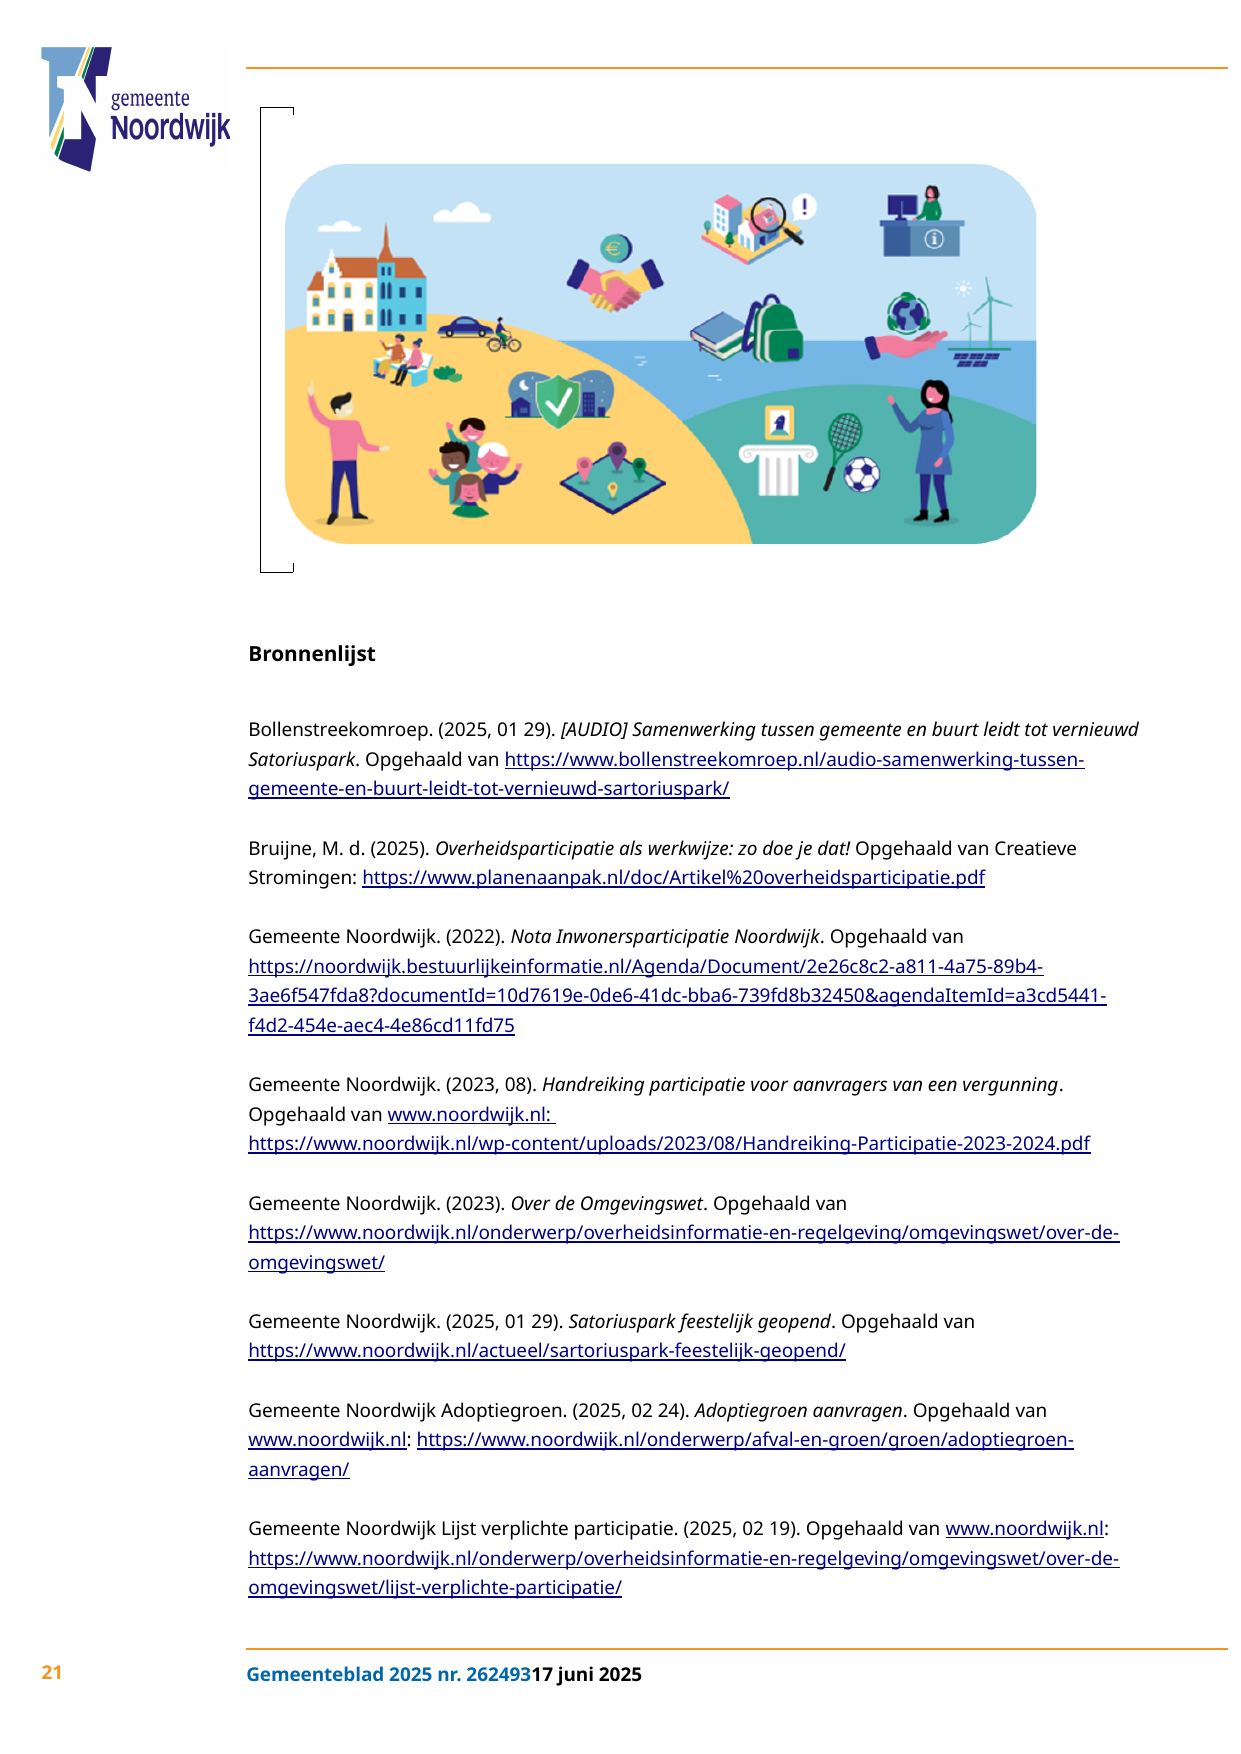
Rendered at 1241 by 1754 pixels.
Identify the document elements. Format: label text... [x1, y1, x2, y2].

text Gemeente Noordwijk Adoptiegroen. (2025, 02 24). Adoptiegroen aanvragen. Opgehaald van www.noordwijk.nl: https://www.noordwijk.nl/onderwerp/afval-en-groen/groen/adoptiegroen-aanvragen/ [248, 1397, 1152, 1482]
picture [268, 115, 1037, 563]
text Gemeente Noordwijk Lijst verplichte participatie. (2025, 02 19). Opgehaald van www.noordwijk.nl: https://www.noordwijk.nl/onderwerp/overheidsinformatie-en-regelgeving/omgevingswet/over-de-omgevingswet/lijst-verplichte-participatie/ [248, 1515, 1152, 1600]
text Gemeente Noordwijk. (2022). Nota Inwonersparticipatie Noordwijk. Opgehaald van https://noordwijk.bestuurlijkeinformatie.nl/Agenda/Document/2e26c8c2-a811-4a75-89b4-3ae6f547fda8?documentId=10d7619e-0de6-41dc-bba6-739fd8b32450&agendaItemId=a3cd5441-f4d2-454e-aec4-4e86cd11fd75 [248, 923, 1152, 1038]
text Gemeente Noordwijk. (2023). Over de Omgevingswet. Opgehaald van https://www.noordwijk.nl/onderwerp/overheidsinformatie-en-regelgeving/omgevingswet/over-de-omgevingswet/ [248, 1190, 1152, 1274]
text Gemeente Noordwijk. (2023, 08). Handreiking participatie voor aanvragers van een vergunning. Opgehaald van www.noordwijk.nl: https://www.noordwijk.nl/wp-content/uploads/2023/08/Handreiking-Participatie-2023-2024.pdf [248, 1071, 1152, 1156]
text Bronnenlijst [248, 639, 1152, 667]
text Bollenstreekomroep. (2025, 01 29). [AUDIO] Samenwerking tussen gemeente en buurt leidt tot vernieuwd Satoriuspark. Opgehaald van https://www.bollenstreekomroep.nl/audio-samenwerking-tussen-gemeente-en-buurt-leidt-tot-vernieuwd-sartoriuspark/ [248, 716, 1152, 801]
text Gemeente Noordwijk. (2025, 01 29). Satoriuspark feestelijk geopend. Opgehaald van https://www.noordwijk.nl/actueel/sartoriuspark-feestelijk-geopend/ [248, 1308, 1152, 1363]
picture [41, 47, 231, 172]
text Bruijne, M. d. (2025). Overheidsparticipatie als werkwijze: zo doe je dat! Opgehaald van Creatieve Stromingen: https://www.planenaanpak.nl/doc/Artikel%20overheidsparticipatie.pdf [248, 835, 1152, 890]
